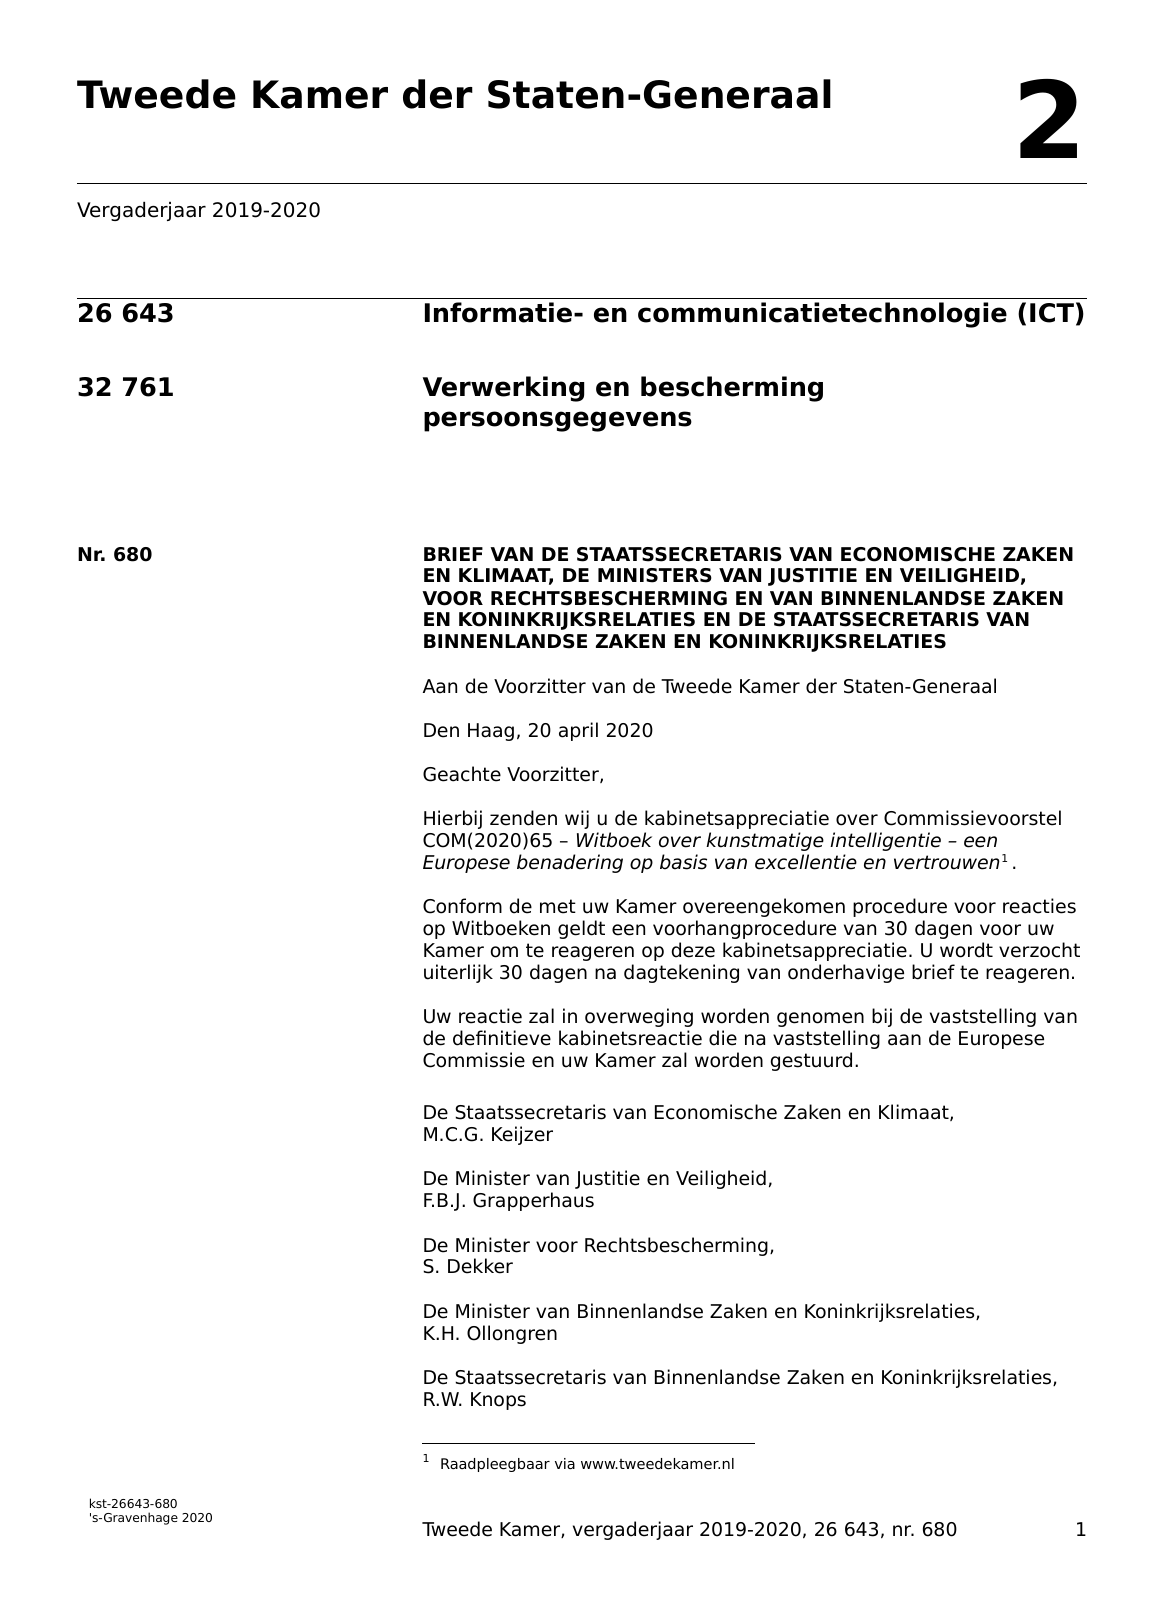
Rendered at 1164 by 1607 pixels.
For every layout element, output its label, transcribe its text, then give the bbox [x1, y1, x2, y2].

text Uw reactie zal in overweging worden genomen bij de vaststelling van de definitieve kabinetsreactie die na vaststelling aan de Europese Commissie en uw Kamer zal worden gestuurd. [422, 1006, 1087, 1072]
subtitle 26 643 Informatie- en communicatietechnologie (ICT) [77, 299, 1087, 329]
text De Minister van Binnenlandse Zaken en Koninkrijksrelaties, K.H. Ollongren [422, 1301, 1087, 1344]
text Hierbij zenden wij u de kabinetsappreciatie over Commissievoorstel COM(2020)65 – Witboek over kunstmatige intelligentie – een Europese benadering op basis van excellentie en vertrouwen. [422, 808, 1087, 874]
text 's-Gravenhage 2020 [88, 1511, 323, 1525]
text Geachte Voorzitter, [422, 764, 1087, 786]
text De Minister van Justitie en Veiligheid, F.B.J. Grapperhaus [422, 1168, 1087, 1212]
text De Minister voor Rechtsbescherming, S. Dekker [422, 1234, 1087, 1278]
text De Staatssecretaris van Economische Zaken en Klimaat, M.C.G. Keijzer [422, 1102, 1087, 1146]
text Den Haag, 20 april 2020 [422, 720, 1087, 742]
text kst-26643-680 [88, 1497, 323, 1511]
text Aan de Voorzitter van de Tweede Kamer der Staten-Generaal [422, 676, 1087, 697]
table_header 2 [886, 59, 1087, 183]
subtitle Nr. 680 BRIEF VAN DE STAATSSECRETARIS VAN ECONOMISCHE ZAKEN EN KLIMAAT, DE MINISTERS VAN JUSTITIE EN VEILIGHEID, VOOR RECHTSBESCHERMING EN VAN BINNENLANDSE ZAKEN EN KONINKRIJKSRELATIES EN DE STAATSSECRETARIS VAN BINNENLANDSE ZAKEN EN KONINKRIJKSRELATIES [77, 543, 1087, 653]
table_cell Vergaderjaar 2019-2020 [77, 184, 1087, 298]
text De Staatssecretaris van Binnenlandse Zaken en Koninkrijksrelaties, R.W. Knops [422, 1367, 1087, 1411]
text Conform de met uw Kamer overeengekomen procedure voor reacties op Witboeken geldt een voorhangprocedure van 30 dagen voor uw Kamer om te reageren op deze kabinetsappreciatie. U wordt verzocht uiterlijk 30 dagen na dagtekening van onderhavige brief te reageren. [422, 896, 1087, 984]
subtitle 32 761 Verwerking en bescherming persoonsgegevens [77, 373, 1087, 432]
table_header Tweede Kamer der Staten-Generaal [77, 59, 886, 183]
text Raadpleegbaar via www.tweedekamer.nl [422, 1452, 1087, 1474]
